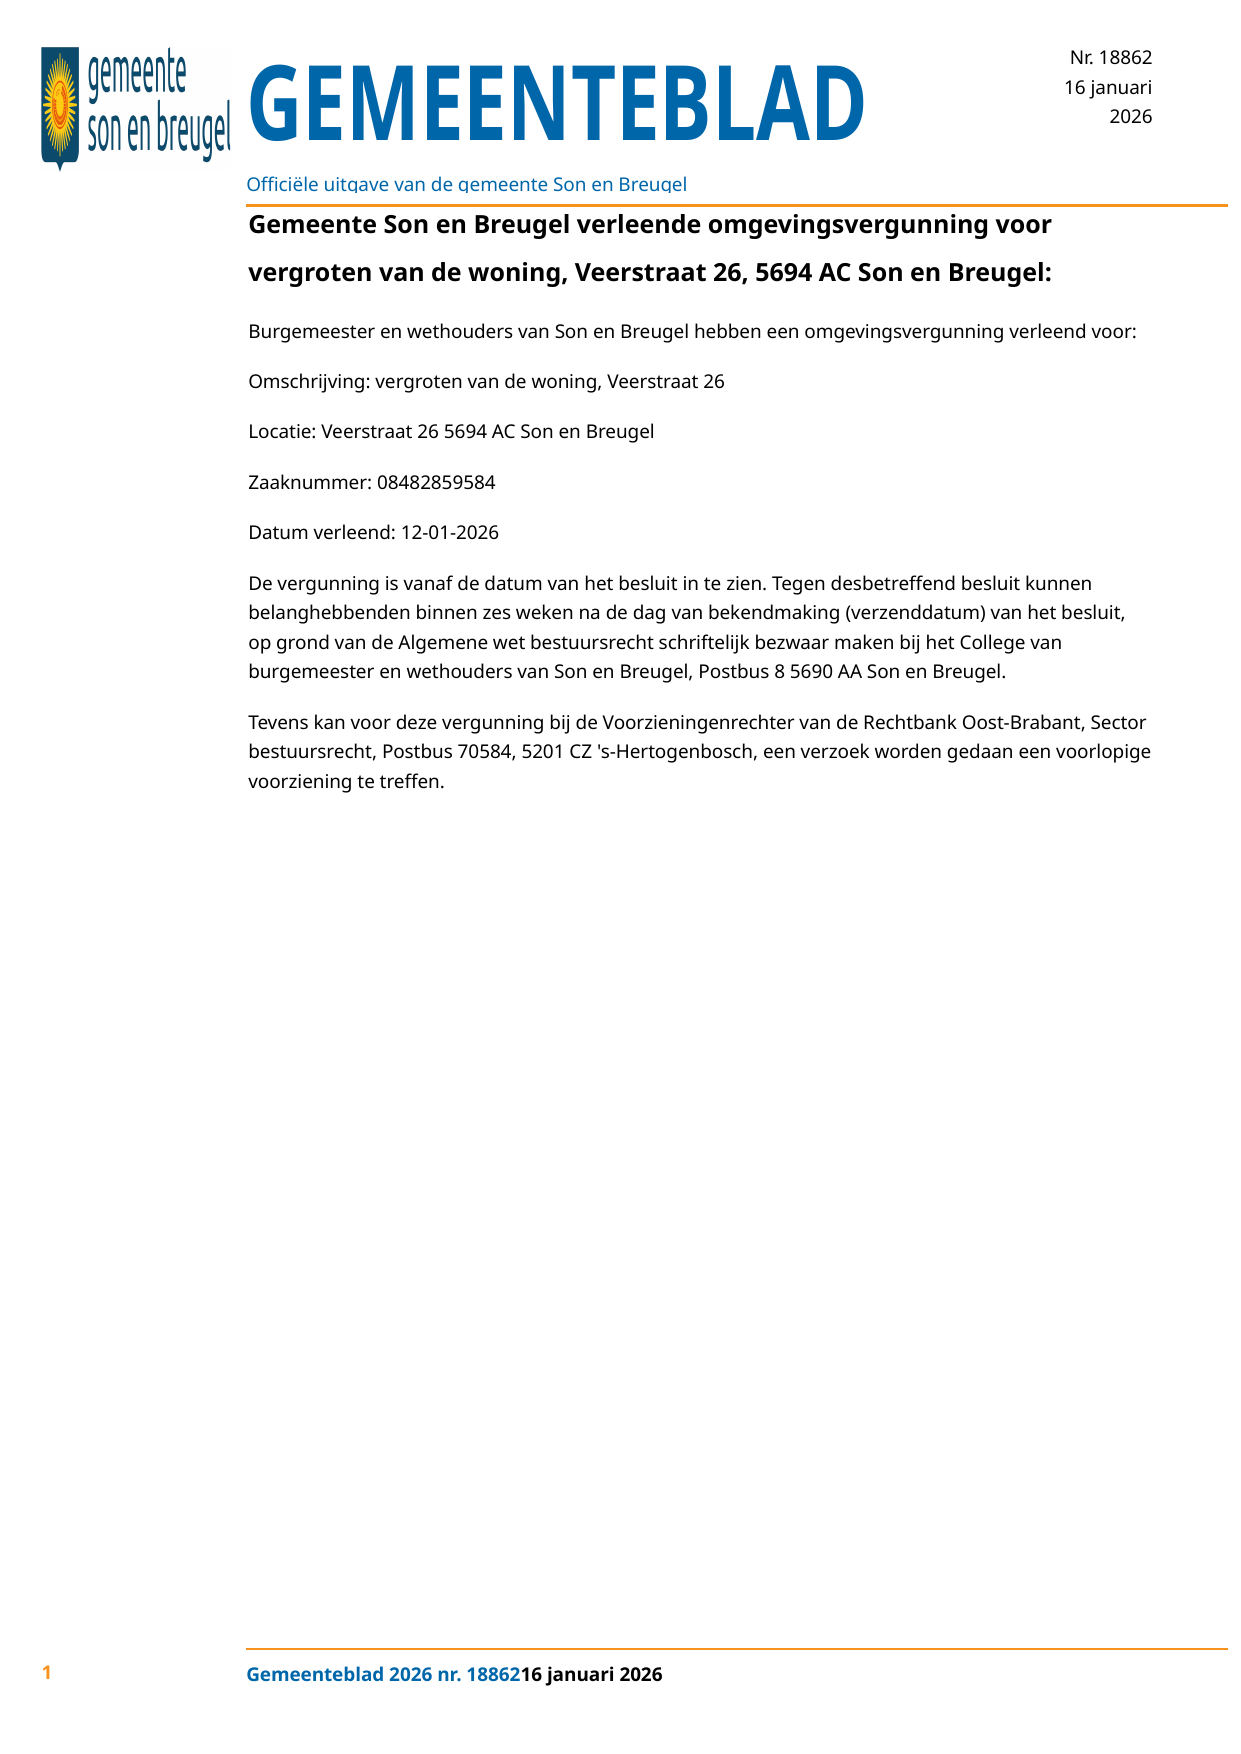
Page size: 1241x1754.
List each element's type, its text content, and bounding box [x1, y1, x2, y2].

text Burgemeester en wethouders van Son en Breugel hebben een omgevingsvergunning verleend voor: [248, 318, 1152, 344]
text Zaaknummer: 08482859584 [248, 469, 1152, 495]
text Gemeente Son en Breugel verleende omgevingsvergunning voor vergroten van de woning, Veerstraat 26, 5694 AC Son en Breugel: [248, 207, 1152, 288]
text De vergunning is vanaf de datum van het besluit in te zien. Tegen desbetreffend besluit kunnen belanghebbenden binnen zes weken na de dag van bekendmaking (verzenddatum) van het besluit, op grond van de Algemene wet bestuursrecht schriftelijk bezwaar maken bij het College van burgemeester en wethouders van Son en Breugel, Postbus 8 5690 AA Son en Breugel. [248, 570, 1152, 684]
picture [41, 47, 231, 172]
text Tevens kan voor deze vergunning bij de Voorzieningenrechter van de Rechtbank Oost-Brabant, Sector bestuursrecht, Postbus 70584, 5201 CZ 's-Hertogenbosch, een verzoek worden gedaan een voorlopige voorziening te treffen. [248, 709, 1152, 794]
text Datum verleend: 12-01-2026 [248, 519, 1152, 545]
text Locatie: Veerstraat 26 5694 AC Son en Breugel [248, 419, 1152, 444]
text Omschrijving: vergroten van de woning, Veerstraat 26 [248, 368, 1152, 394]
